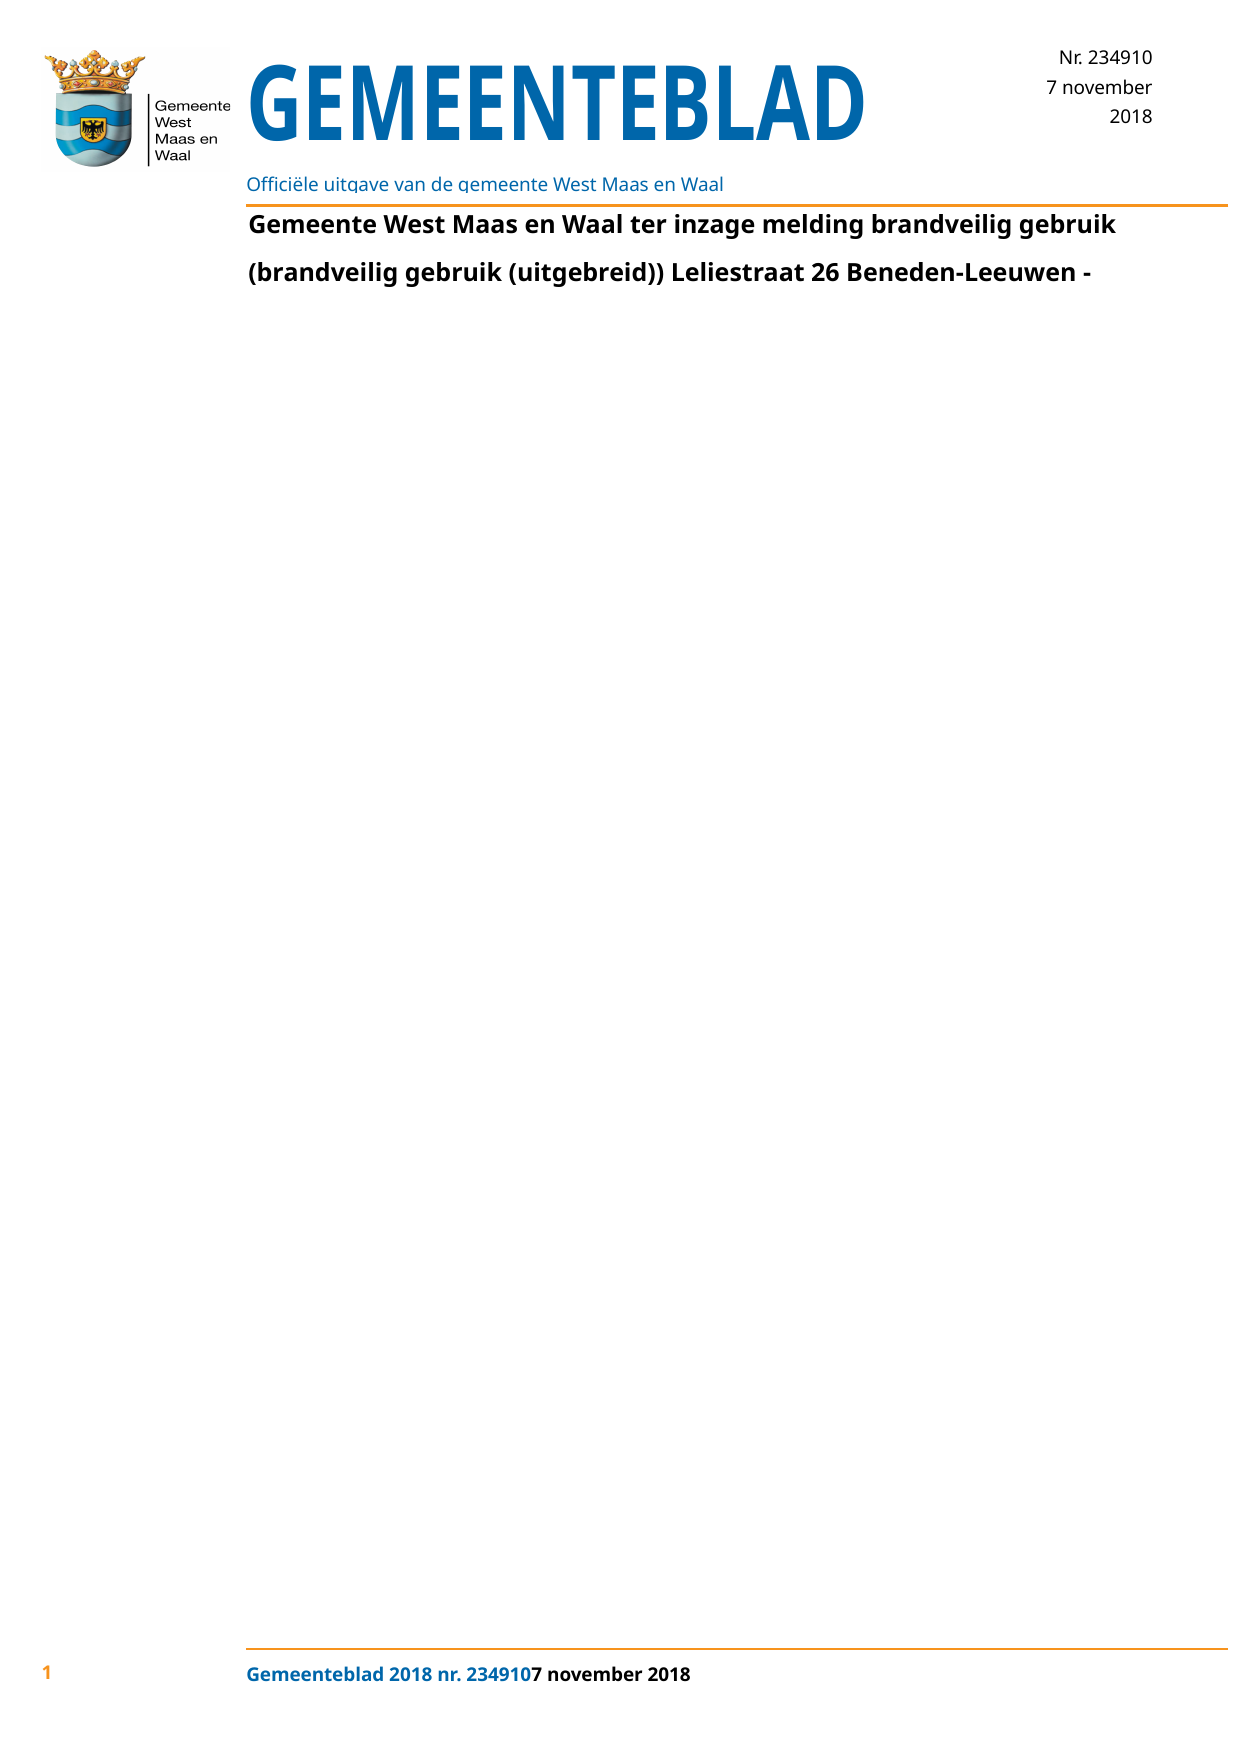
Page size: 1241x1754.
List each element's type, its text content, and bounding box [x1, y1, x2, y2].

text Gemeente West Maas en Waal ter inzage melding brandveilig gebruik (brandveilig gebruik (uitgebreid)) Leliestraat 26 Beneden-Leeuwen - [248, 207, 1152, 288]
picture [41, 47, 231, 172]
